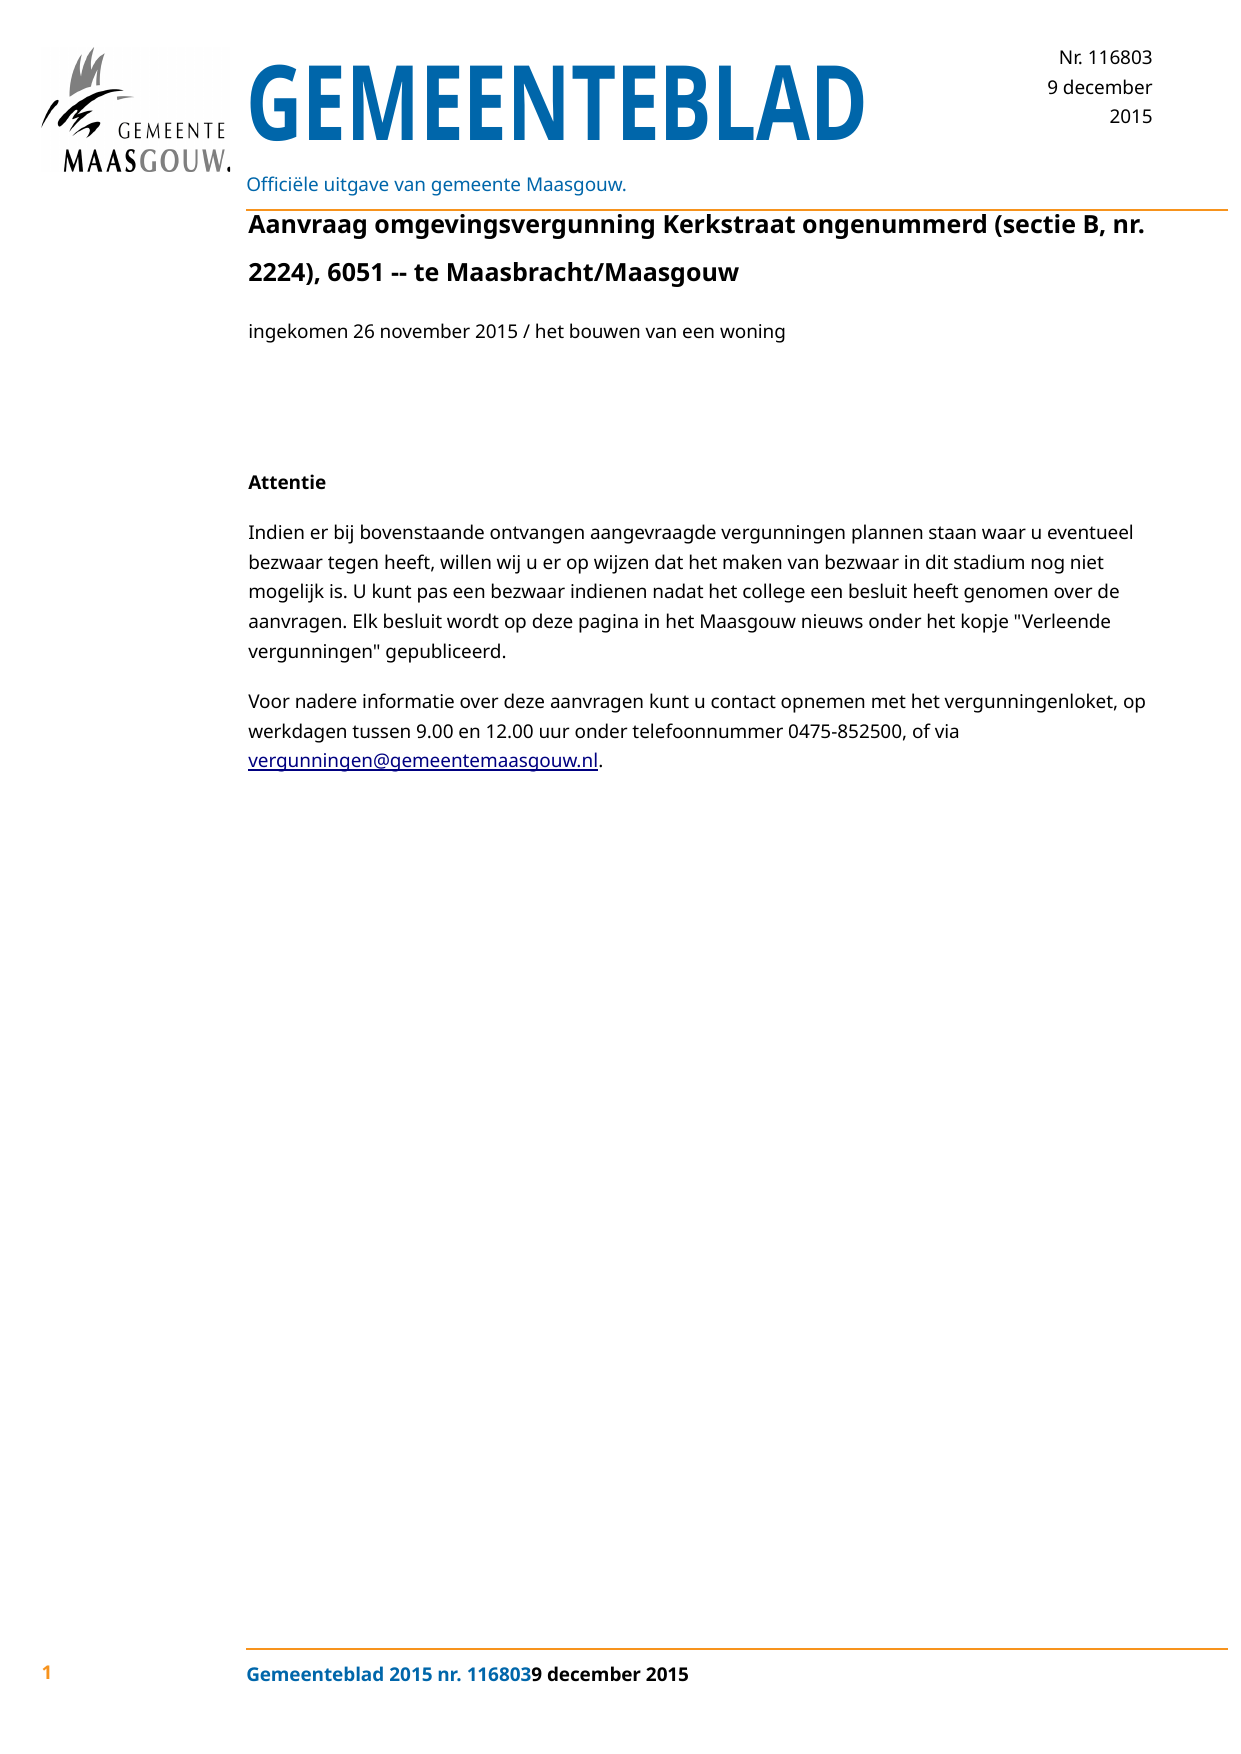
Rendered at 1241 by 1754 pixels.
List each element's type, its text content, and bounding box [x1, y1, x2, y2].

text Attentie [248, 469, 1152, 495]
text ingekomen 26 november 2015 / het bouwen van een woning [248, 318, 1152, 344]
picture [41, 47, 231, 172]
text Aanvraag omgevingsvergunning Kerkstraat ongenummerd (sectie B, nr. 2224), 6051 -- te Maasbracht/Maasgouw [248, 211, 1152, 288]
text Indien er bij bovenstaande ontvangen aangevraagde vergunningen plannen staan waar u eventueel bezwaar tegen heeft, willen wij u er op wijzen dat het maken van bezwaar in dit stadium nog niet mogelijk is. U kunt pas een bezwaar indienen nadat het college een besluit heeft genomen over de aanvragen. Elk besluit wordt op deze pagina in het Maasgouw nieuws onder het kopje "Verleende vergunningen" gepubliceerd. [248, 519, 1152, 664]
text Voor nadere informatie over deze aanvragen kunt u contact opnemen met het vergunningenloket, op werkdagen tussen 9.00 en 12.00 uur onder telefoonnummer 0475-852500, of via vergunningen@gemeentemaasgouw.nl. [248, 688, 1152, 773]
